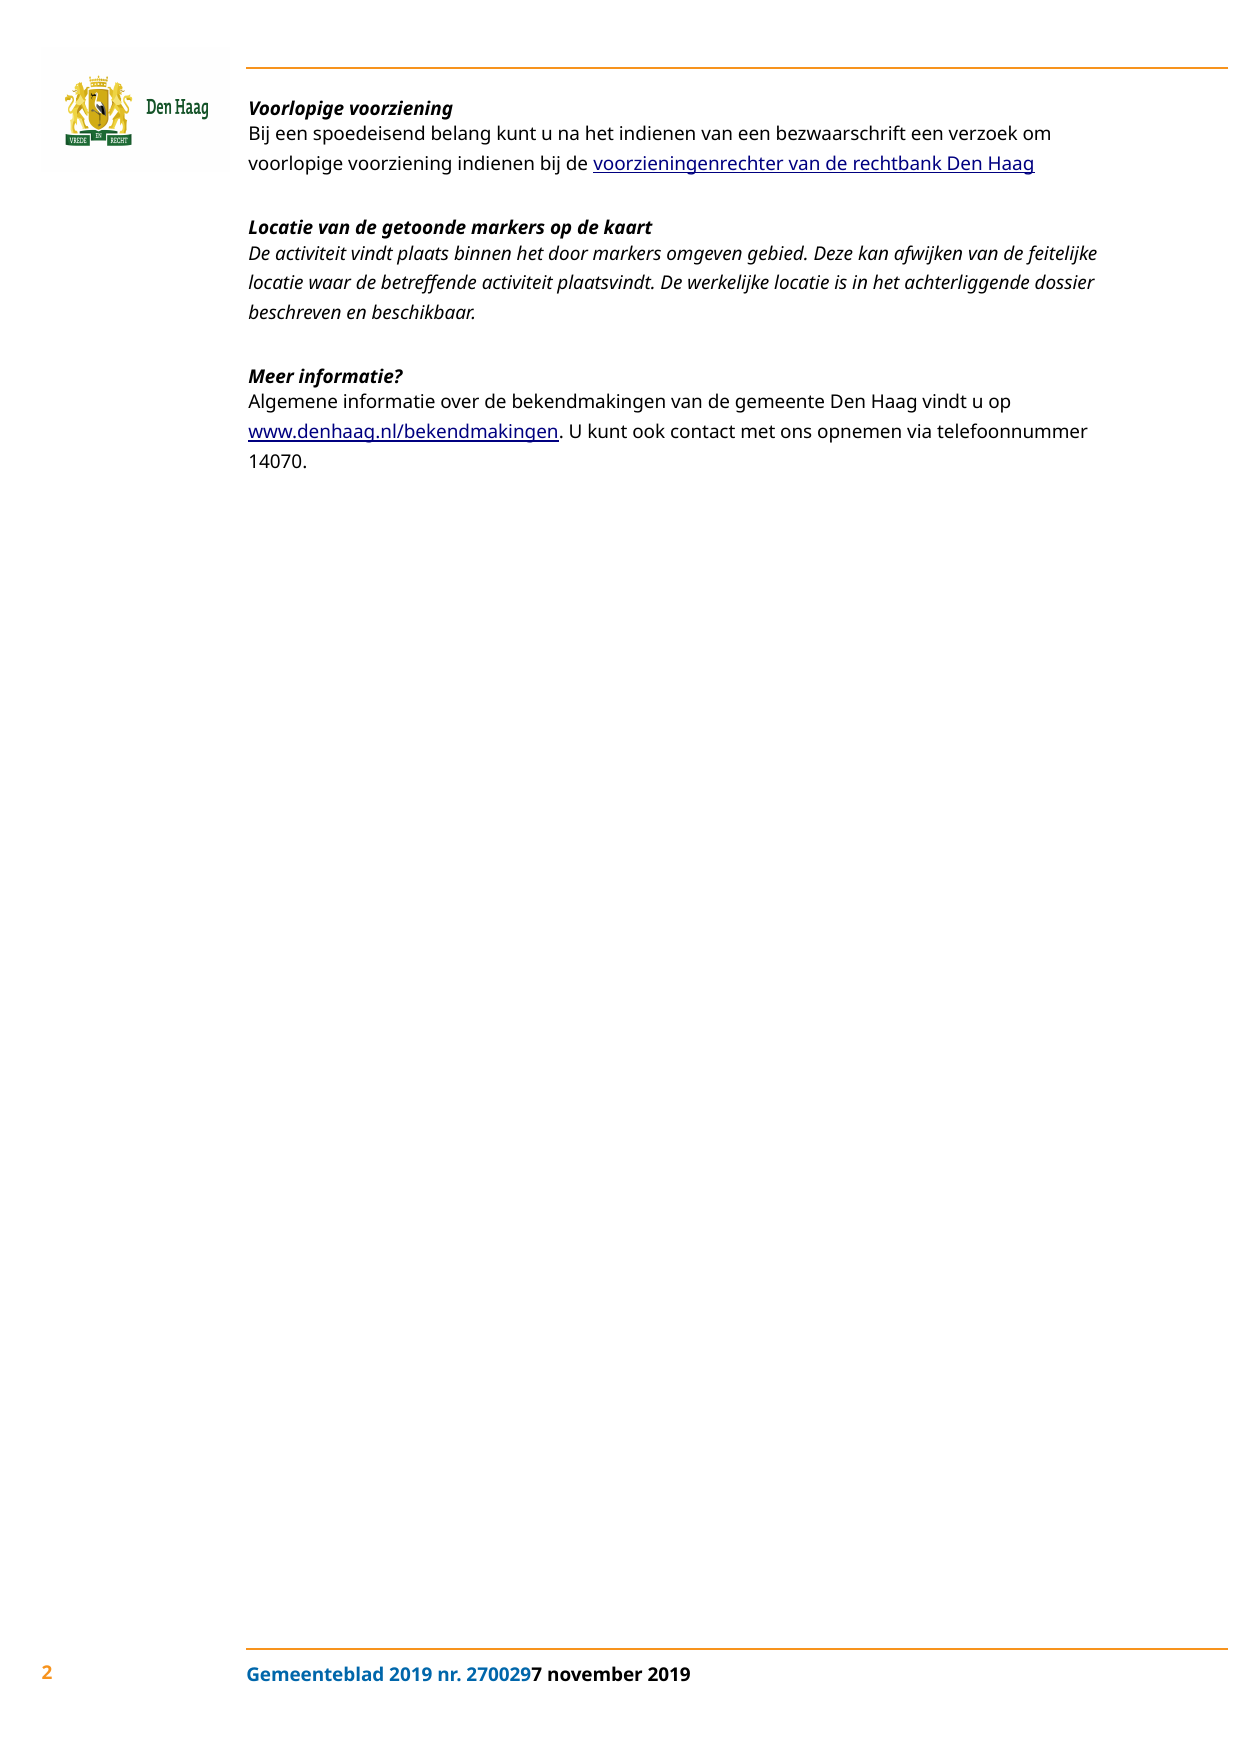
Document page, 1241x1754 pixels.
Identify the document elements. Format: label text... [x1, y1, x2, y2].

text Algemene informatie over de bekendmakingen van de gemeente Den Haag vindt u op www.denhaag.nl/bekendmakingen. U kunt ook contact met ons opnemen via telefoonnummer 14070. [248, 389, 1152, 473]
text Meer informatie? [248, 363, 1152, 389]
picture [41, 47, 231, 172]
text De activiteit vindt plaats binnen het door markers omgeven gebied. Deze kan afwijken van de feitelijke locatie waar de betreffende activiteit plaatsvindt. De werkelijke locatie is in het achterliggende dossier beschreven en beschikbaar. [248, 240, 1152, 325]
text Bij een spoedeisend belang kunt u na het indienen van een bezwaarschrift een verzoek om voorlopige voorziening indienen bij de voorzieningenrechter van de rechtbank Den Haag [248, 121, 1152, 176]
text Locatie van de getoonde markers op de kaart [248, 214, 1152, 240]
text Voorlopige voorziening [248, 95, 1152, 121]
